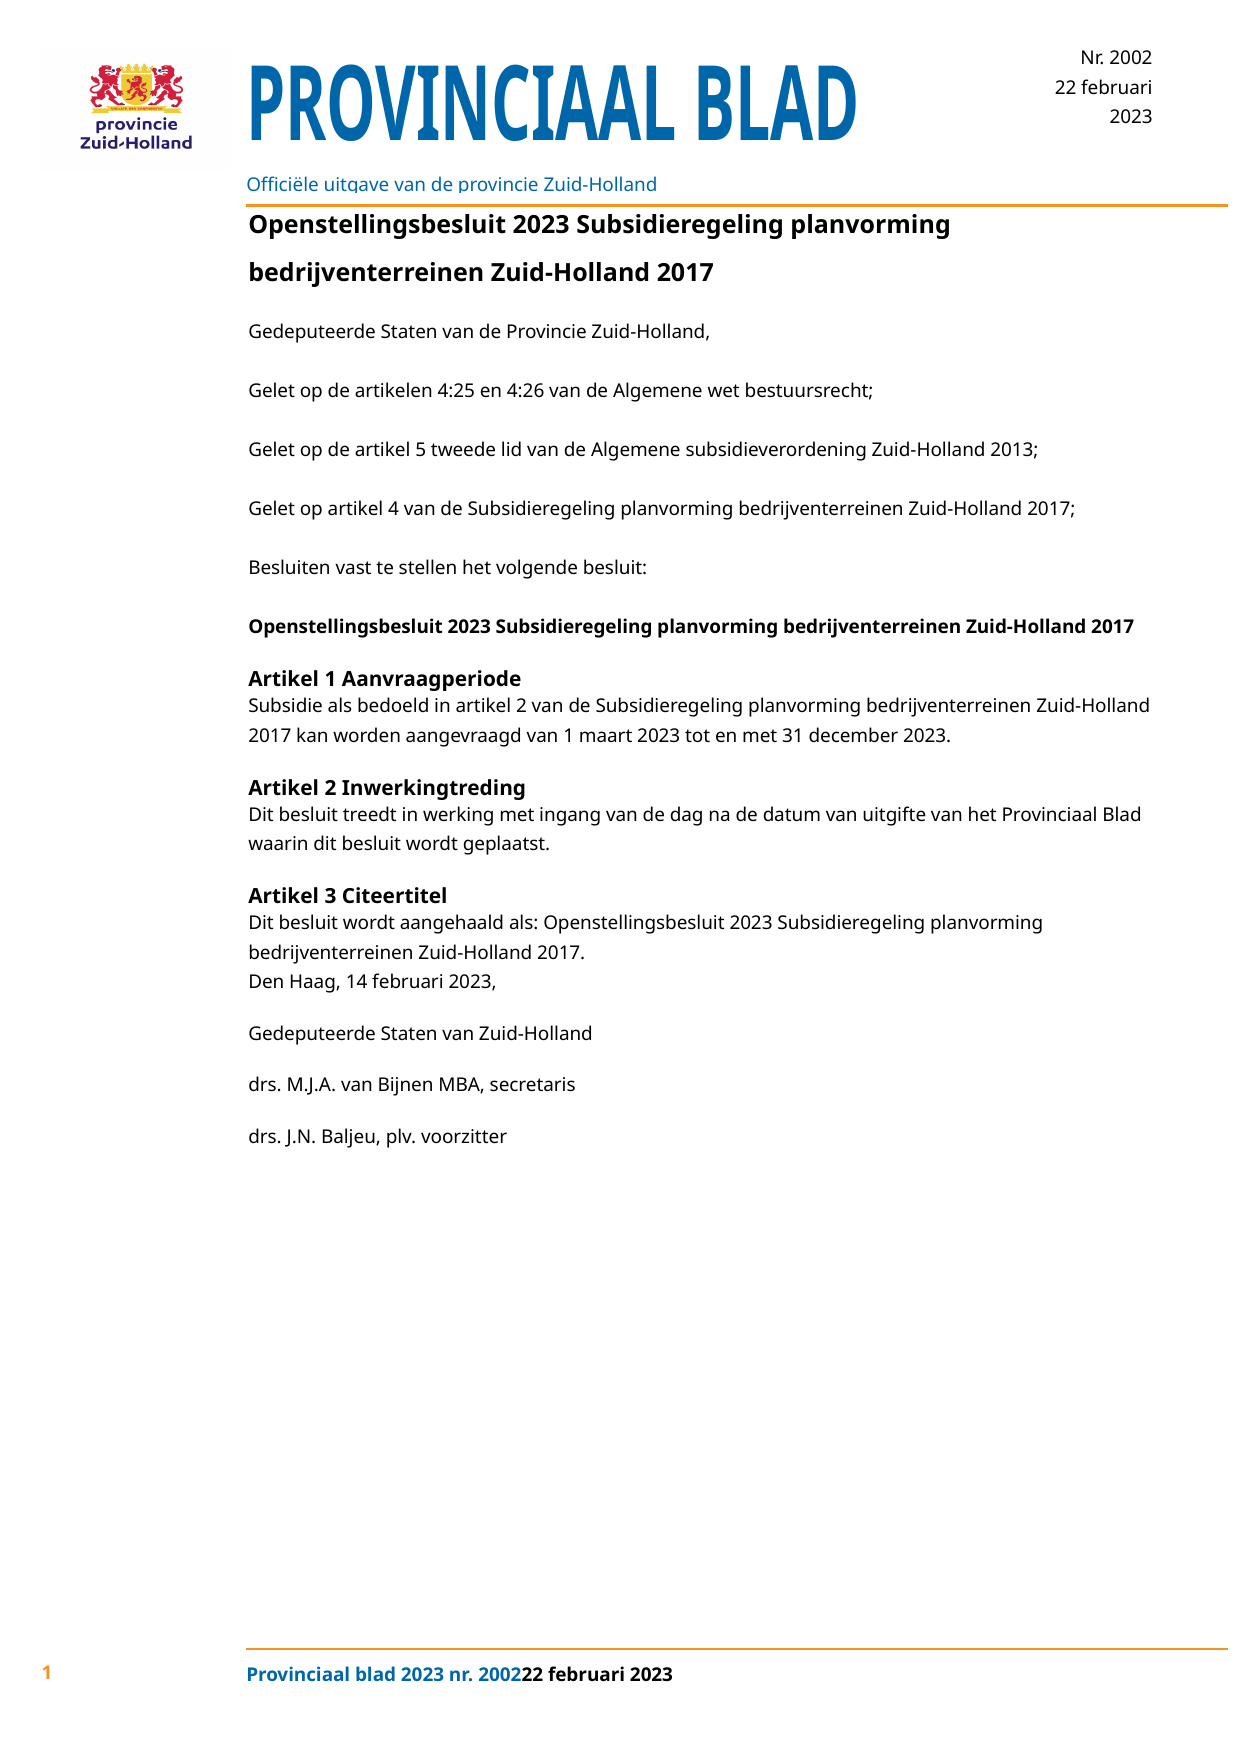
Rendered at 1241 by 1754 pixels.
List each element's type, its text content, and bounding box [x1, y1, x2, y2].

text Openstellingsbesluit 2023 Subsidieregeling planvorming bedrijventerreinen Zuid-Holland 2017 [248, 207, 1152, 288]
text Artikel 3 Citeertitel [248, 881, 1152, 909]
text Gedeputeerde Staten van Zuid-Holland [248, 1020, 1152, 1046]
text Gedeputeerde Staten van de Provincie Zuid-Holland, [248, 318, 1152, 344]
text Subsidie als bedoeld in artikel 2 van de Subsidieregeling planvorming bedrijventerreinen Zuid-Holland 2017 kan worden aangevraagd van 1 maart 2023 tot en met 31 december 2023. [248, 693, 1152, 748]
text Gelet op de artikelen 4:25 en 4:26 van de Algemene wet bestuursrecht; [248, 377, 1152, 403]
text Artikel 2 Inwerkingtreding [248, 773, 1152, 801]
text Dit besluit wordt aangehaald als: Openstellingsbesluit 2023 Subsidieregeling planvorming bedrijventerreinen Zuid-Holland 2017. [248, 909, 1152, 965]
text Den Haag, 14 februari 2023, [248, 969, 1152, 994]
text Dit besluit treedt in werking met ingang van de dag na de datum van uitgifte van het Provinciaal Blad waarin dit besluit wordt geplaatst. [248, 801, 1152, 856]
text drs. J.N. Baljeu, plv. voorzitter [248, 1123, 1152, 1149]
text Besluiten vast te stellen het volgende besluit: [248, 554, 1152, 580]
text Gelet op de artikel 5 tweede lid van de Algemene subsidieverordening Zuid-Holland 2013; [248, 436, 1152, 462]
text Artikel 1 Aanvraagperiode [248, 664, 1152, 693]
picture [41, 47, 231, 172]
text Gelet op artikel 4 van de Subsidieregeling planvorming bedrijventerreinen Zuid-Holland 2017; [248, 495, 1152, 521]
text Openstellingsbesluit 2023 Subsidieregeling planvorming bedrijventerreinen Zuid-Holland 2017 [248, 614, 1152, 639]
text drs. M.J.A. van Bijnen MBA, secretaris [248, 1072, 1152, 1097]
